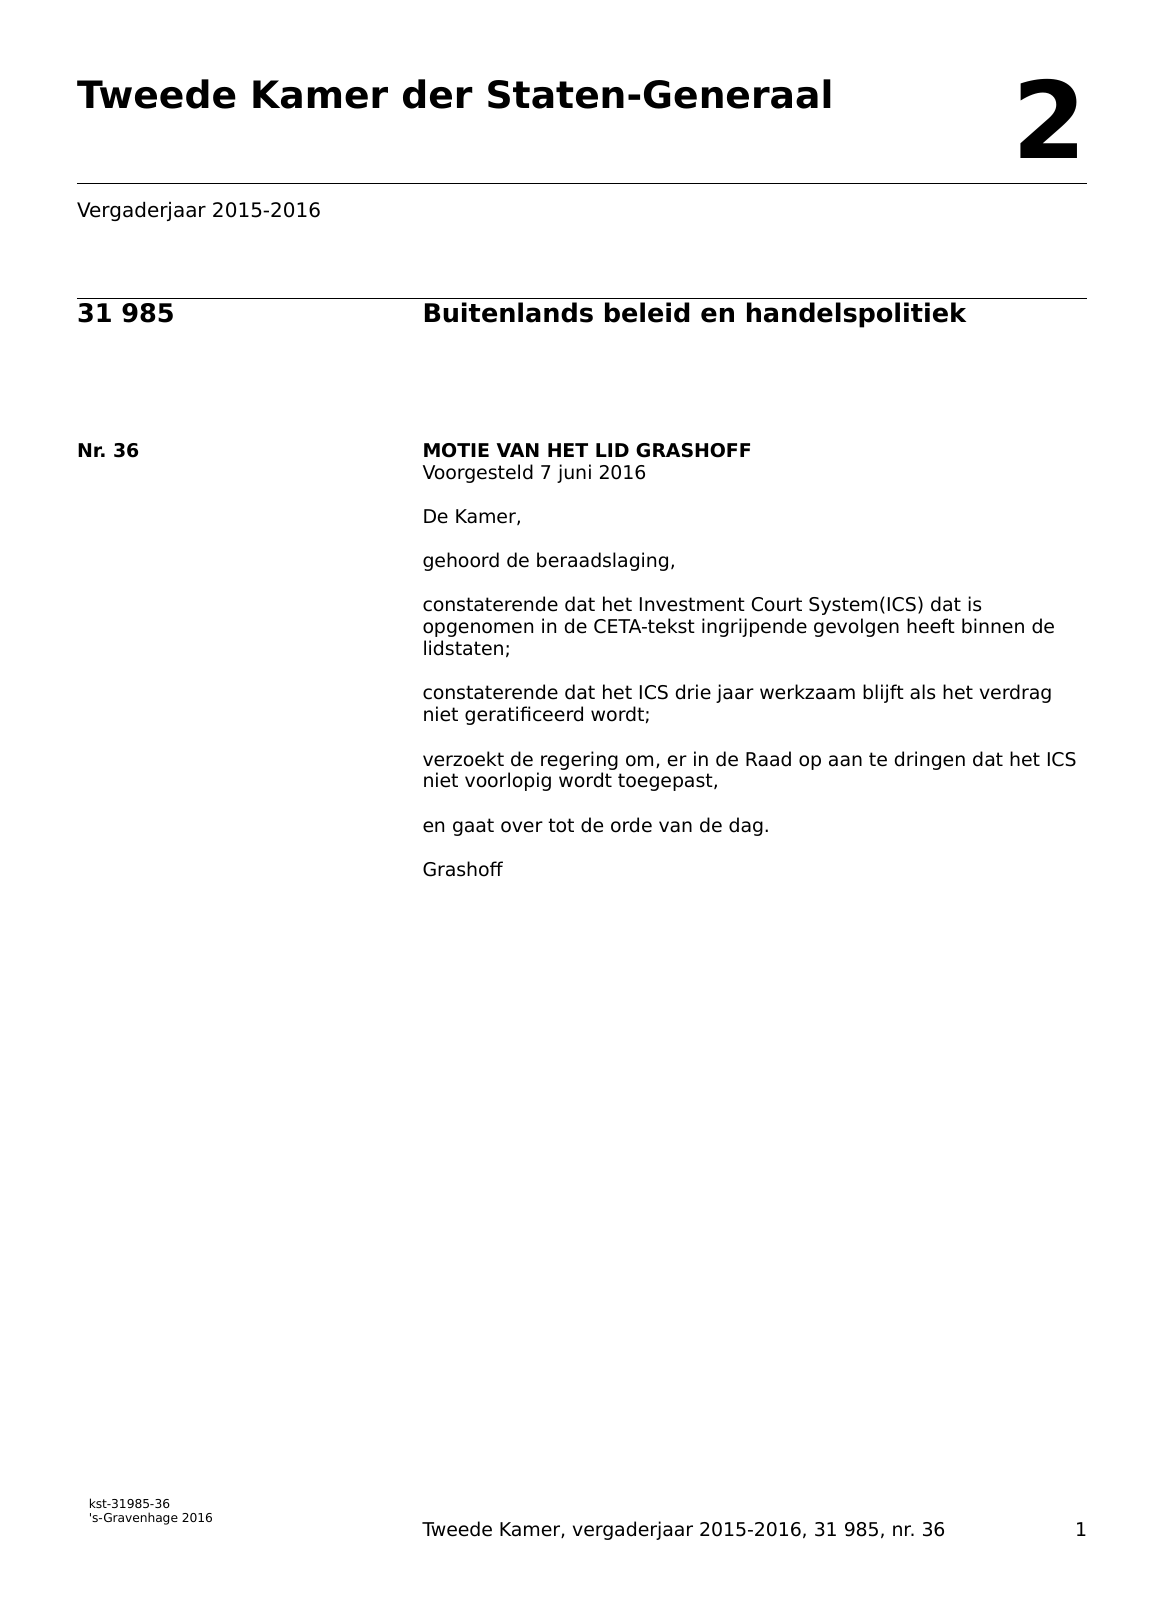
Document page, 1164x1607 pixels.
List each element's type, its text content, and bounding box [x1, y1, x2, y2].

table_header 2 [886, 59, 1087, 183]
text constaterende dat het Investment Court System(ICS) dat is opgenomen in de CETA-tekst ingrijpende gevolgen heeft binnen de lidstaten; [422, 594, 1087, 660]
text 's-Gravenhage 2016 [88, 1511, 323, 1525]
text gehoord de beraadslaging, [422, 550, 1087, 572]
text kst-31985-36 [88, 1497, 323, 1511]
subtitle Nr. 36 MOTIE VAN HET LID GRASHOFF [77, 440, 1087, 462]
text Grashoff [422, 859, 1087, 881]
text De Kamer, [422, 506, 1087, 528]
text Voorgesteld 7 juni 2016 [422, 462, 1087, 484]
table_header Tweede Kamer der Staten-Generaal [77, 59, 886, 183]
text en gaat over tot de orde van de dag. [422, 814, 1087, 837]
text constaterende dat het ICS drie jaar werkzaam blijft als het verdrag niet geratificeerd wordt; [422, 682, 1087, 726]
text verzoekt de regering om, er in de Raad op aan te dringen dat het ICS niet voorlopig wordt toegepast, [422, 748, 1087, 792]
table_cell Vergaderjaar 2015-2016 [77, 184, 1087, 298]
subtitle 31 985 Buitenlands beleid en handelspolitiek [77, 299, 1087, 329]
